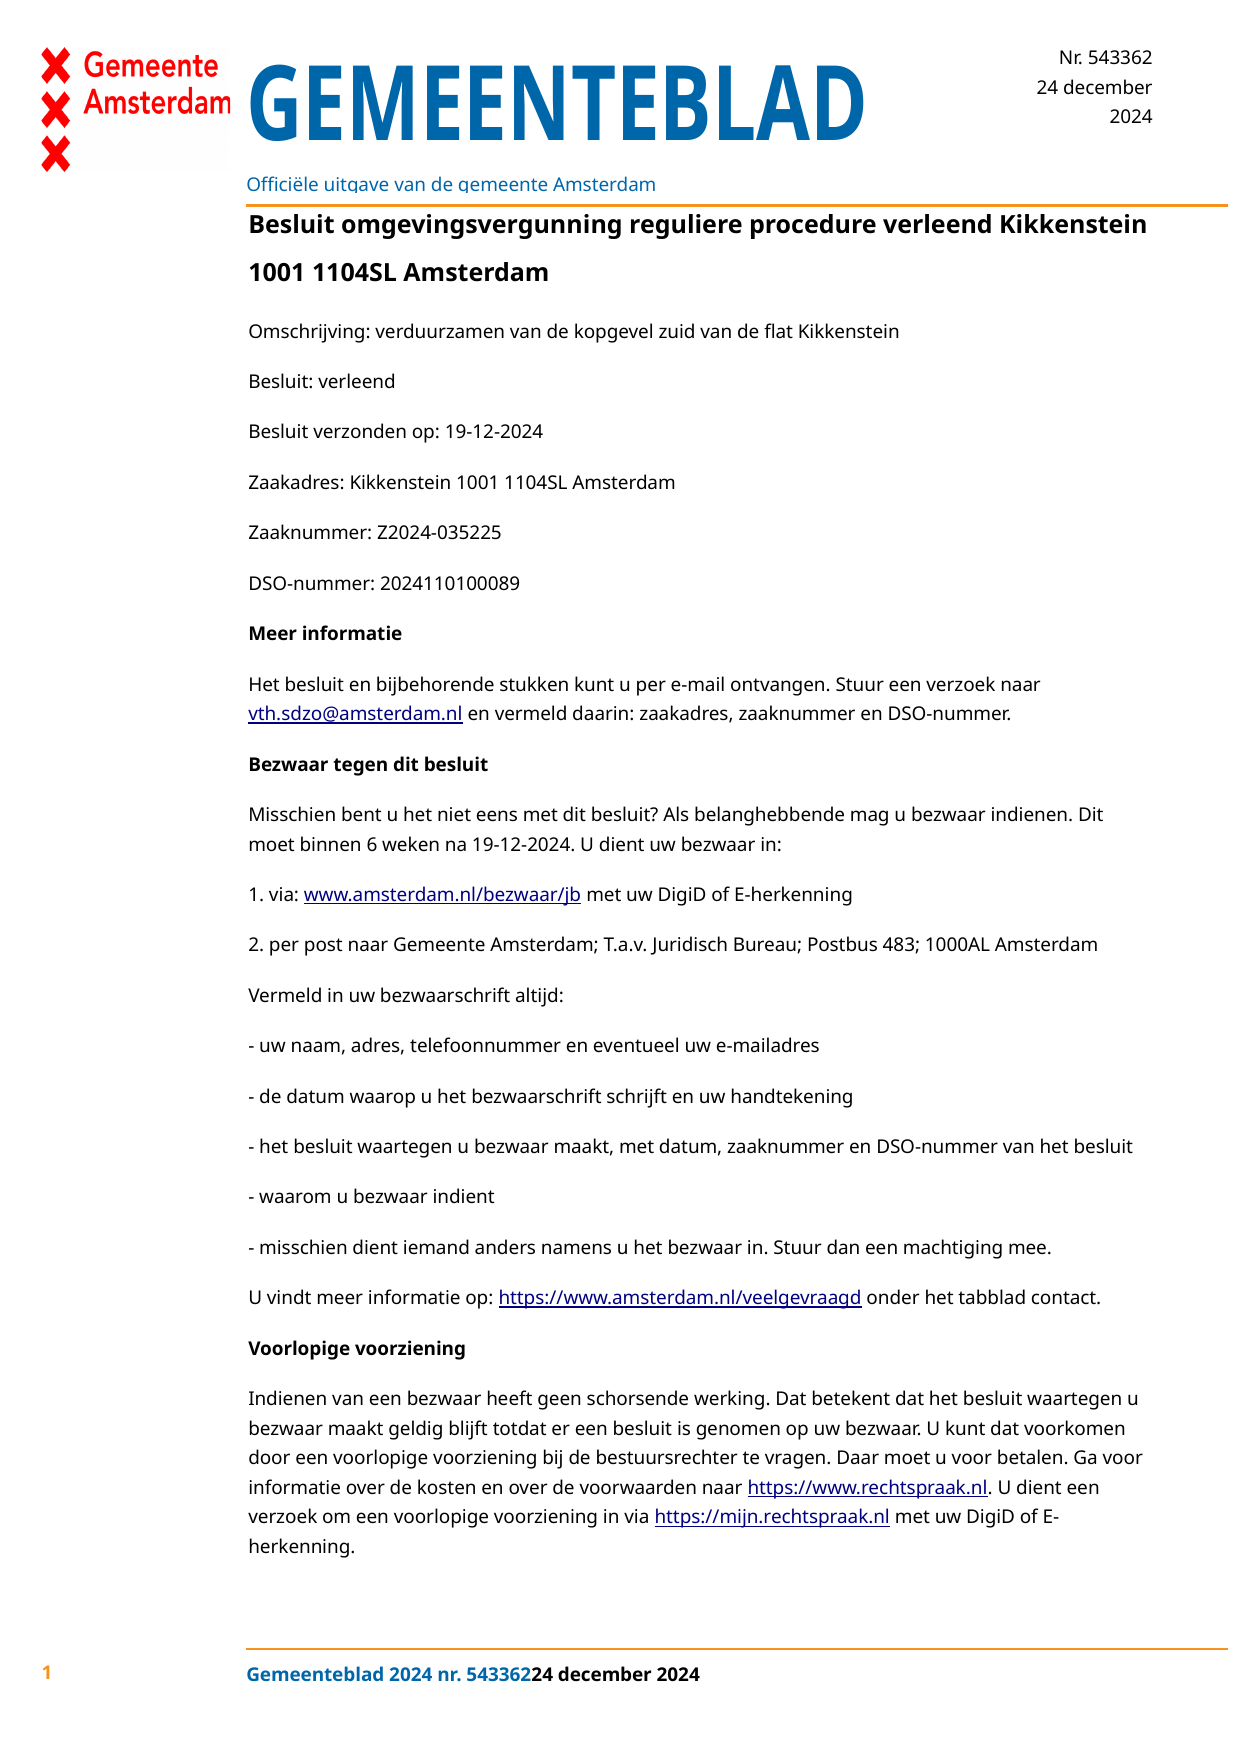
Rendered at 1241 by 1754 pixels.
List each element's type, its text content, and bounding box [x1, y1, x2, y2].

text Besluit omgevingsvergunning reguliere procedure verleend Kikkenstein 1001 1104SL Amsterdam [248, 207, 1152, 288]
text Besluit verzonden op: 19-12-2024 [248, 419, 1152, 444]
text Bezwaar tegen dit besluit [248, 751, 1152, 777]
text Misschien bent u het niet eens met dit besluit? Als belanghebbende mag u bezwaar indienen. Dit moet binnen 6 weken na 19-12-2024. U dient uw bezwaar in: [248, 801, 1152, 857]
text Het besluit en bijbehorende stukken kunt u per e-mail ontvangen. Stuur een verzoek naar vth.sdzo@amsterdam.nl en vermeld daarin: zaakadres, zaaknummer en DSO-nummer. [248, 671, 1152, 726]
text Omschrijving: verduurzamen van de kopgevel zuid van de flat Kikkenstein [248, 318, 1152, 344]
text Voorlopige voorziening [248, 1335, 1152, 1361]
text DSO-nummer: 2024110100089 [248, 570, 1152, 596]
text 2. per post naar Gemeente Amsterdam; T.a.v. Juridisch Bureau; Postbus 483; 1000AL Amsterdam [248, 932, 1152, 957]
text - uw naam, adres, telefoonnummer en eventueel uw e-mailadres [248, 1032, 1152, 1058]
text - de datum waarop u het bezwaarschrift schrijft en uw handtekening [248, 1083, 1152, 1109]
picture [41, 47, 231, 172]
text Zaakadres: Kikkenstein 1001 1104SL Amsterdam [248, 469, 1152, 495]
text Zaaknummer: Z2024-035225 [248, 519, 1152, 545]
text - waarom u bezwaar indient [248, 1184, 1152, 1209]
text Meer informatie [248, 620, 1152, 646]
text 1. via: www.amsterdam.nl/bezwaar/jb met uw DigiD of E-herkenning [248, 881, 1152, 907]
text Indienen van een bezwaar heeft geen schorsende werking. Dat betekent dat het besluit waartegen u bezwaar maakt geldig blijft totdat er een besluit is genomen op uw bezwaar. U kunt dat voorkomen door een voorlopige voorziening bij de bestuursrechter te vragen. Daar moet u voor betalen. Ga voor informatie over de kosten en over de voorwaarden naar https://www.rechtspraak.nl. U dient een verzoek om een voorlopige voorziening in via https://mijn.rechtspraak.nl met uw DigiD of E-herkenning. [248, 1385, 1152, 1559]
text Besluit: verleend [248, 368, 1152, 394]
text - het besluit waartegen u bezwaar maakt, met datum, zaaknummer en DSO-nummer van het besluit [248, 1133, 1152, 1159]
text - misschien dient iemand anders namens u het bezwaar in. Stuur dan een machtiging mee. [248, 1234, 1152, 1260]
text Vermeld in uw bezwaarschrift altijd: [248, 982, 1152, 1008]
text U vindt meer informatie op: https://www.amsterdam.nl/veelgevraagd onder het tabblad contact. [248, 1284, 1152, 1310]
